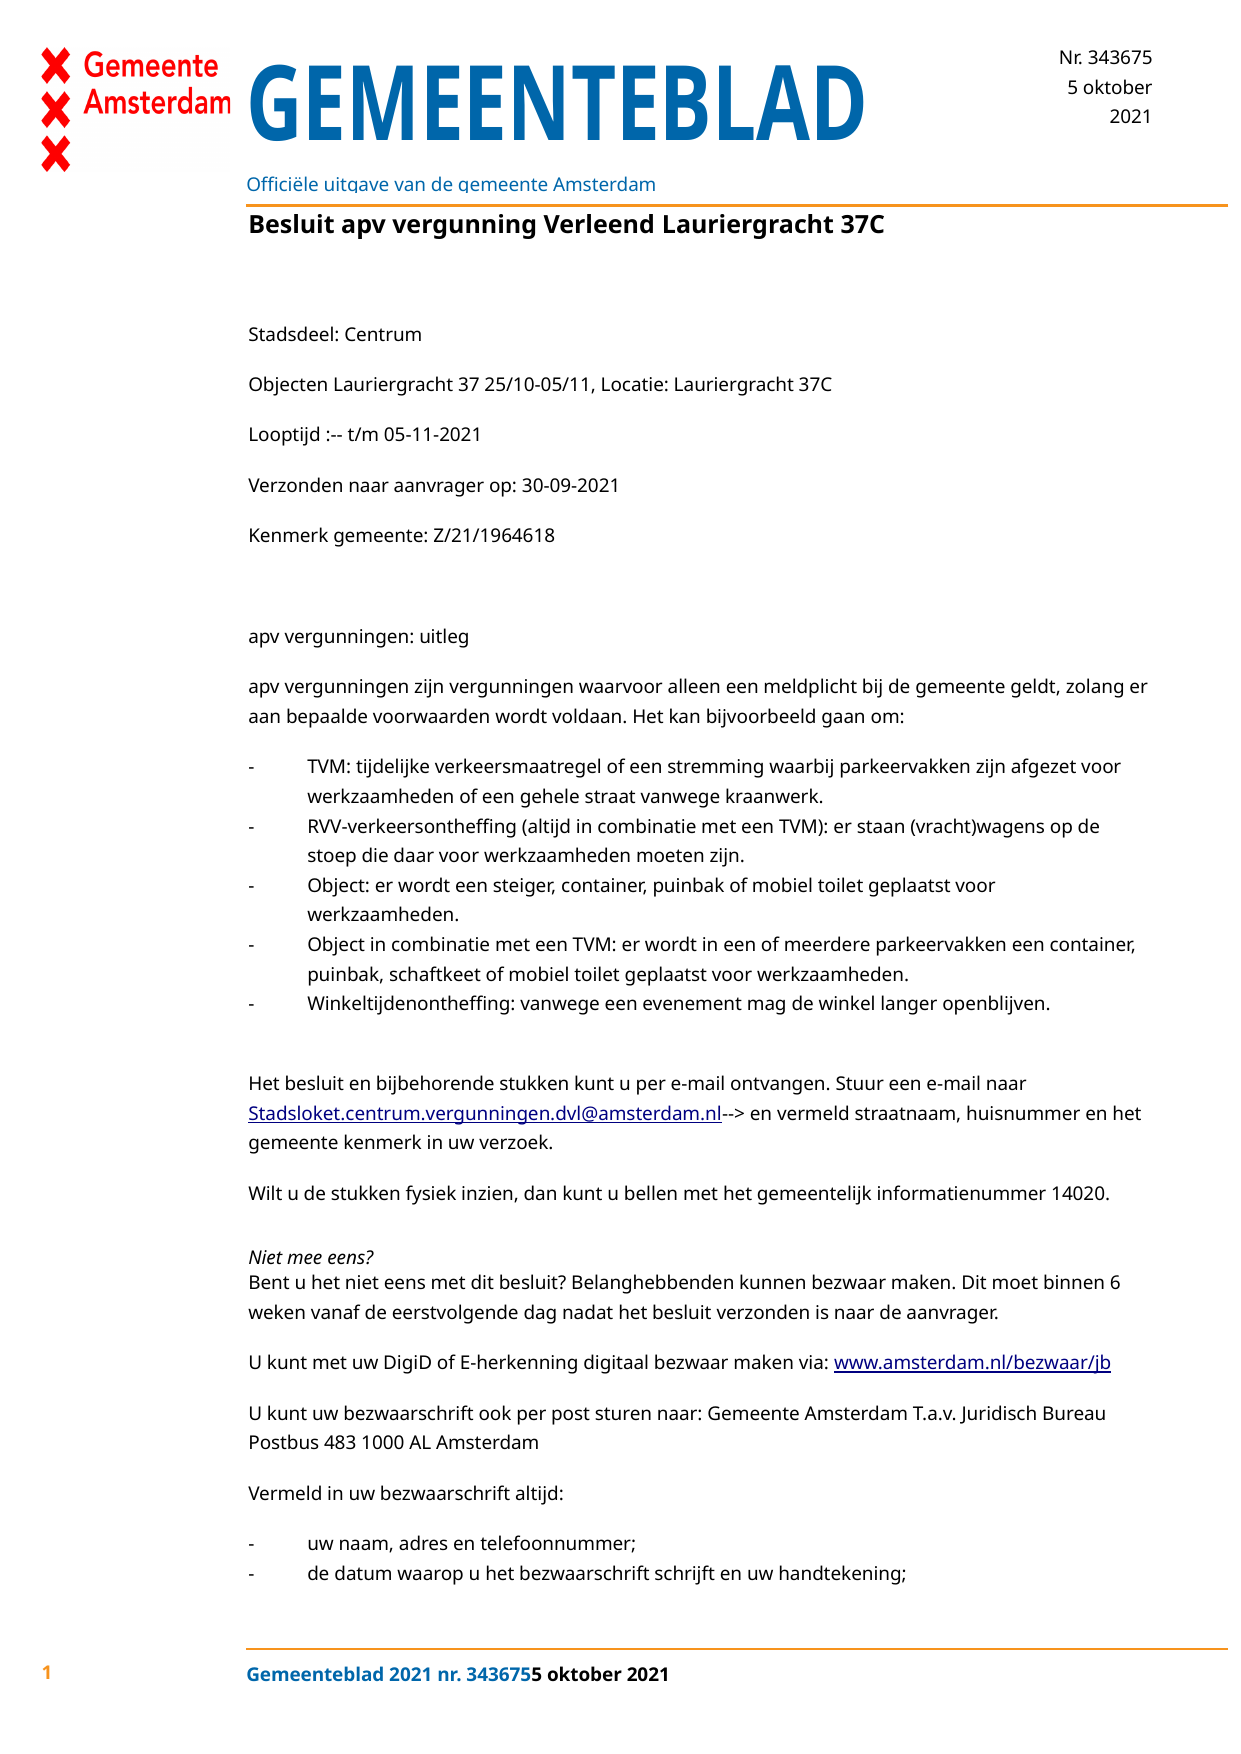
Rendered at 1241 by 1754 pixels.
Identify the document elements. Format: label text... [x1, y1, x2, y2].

list Winkeltijdenontheffing: vanwege een evenement mag de winkel langer openblijven. [248, 990, 1152, 1016]
text Stadsdeel: Centrum [248, 321, 1152, 346]
text Wilt u de stukken fysiek inzien, dan kunt u bellen met het gemeentelijk informatienummer 14020. [248, 1180, 1152, 1206]
list Object: er wordt een steiger, container, puinbak of mobiel toilet geplaatst voor werkzaamheden. [248, 872, 1152, 927]
picture [41, 47, 231, 172]
text Kenmerk gemeente: Z/21/1964618 [248, 522, 1152, 548]
list Object in combinatie met een TVM: er wordt in een of meerdere parkeervakken een container, puinbak, schaftkeet of mobiel toilet geplaatst voor werkzaamheden. [248, 931, 1152, 986]
text Looptijd :-- t/m 05-11-2021 [248, 422, 1152, 447]
text Niet mee eens? [248, 1244, 1152, 1269]
text apv vergunningen zijn vergunningen waarvoor alleen een meldplicht bij de gemeente geldt, zolang er aan bepaalde voorwaarden wordt voldaan. Het kan bijvoorbeeld gaan om: [248, 674, 1152, 729]
text apv vergunningen: uitleg [248, 623, 1152, 649]
text Bent u het niet eens met dit besluit? Belanghebbenden kunnen bezwaar maken. Dit moet binnen 6 weken vanaf de eerstvolgende dag nadat het besluit verzonden is naar de aanvrager. [248, 1269, 1152, 1325]
text U kunt met uw DigiD of E-herkenning digitaal bezwaar maken via: www.amsterdam.nl/bezwaar/jb [248, 1349, 1152, 1375]
text Vermeld in uw bezwaarschrift altijd: [248, 1480, 1152, 1506]
list RVV-verkeersontheffing (altijd in combinatie met een TVM): er staan (vracht)wagens op de stoep die daar voor werkzaamheden moeten zijn. [248, 813, 1152, 868]
text Het besluit en bijbehorende stukken kunt u per e-mail ontvangen. Stuur een e-mail naar Stadsloket.centrum.vergunningen.dvl@amsterdam.nl--> en vermeld straatnaam, huisnummer en het gemeente kenmerk in uw verzoek. [248, 1070, 1152, 1155]
list de datum waarop u het bezwaarschrift schrijft en uw handtekening; [248, 1560, 1152, 1586]
text U kunt uw bezwaarschrift ook per post sturen naar: Gemeente Amsterdam T.a.v. Juridisch Bureau Postbus 483 1000 AL Amsterdam [248, 1400, 1152, 1455]
list uw naam, adres en telefoonnummer; [248, 1530, 1152, 1556]
text Objecten Lauriergracht 37 25/10-05/11, Locatie: Lauriergracht 37C [248, 371, 1152, 397]
list TVM: tijdelijke verkeersmaatregel of een stremming waarbij parkeervakken zijn afgezet voor werkzaamheden of een gehele straat vanwege kraanwerk. [248, 754, 1152, 809]
text Verzonden naar aanvrager op: 30-09-2021 [248, 472, 1152, 498]
text Besluit apv vergunning Verleend Lauriergracht 37C [248, 207, 1152, 241]
